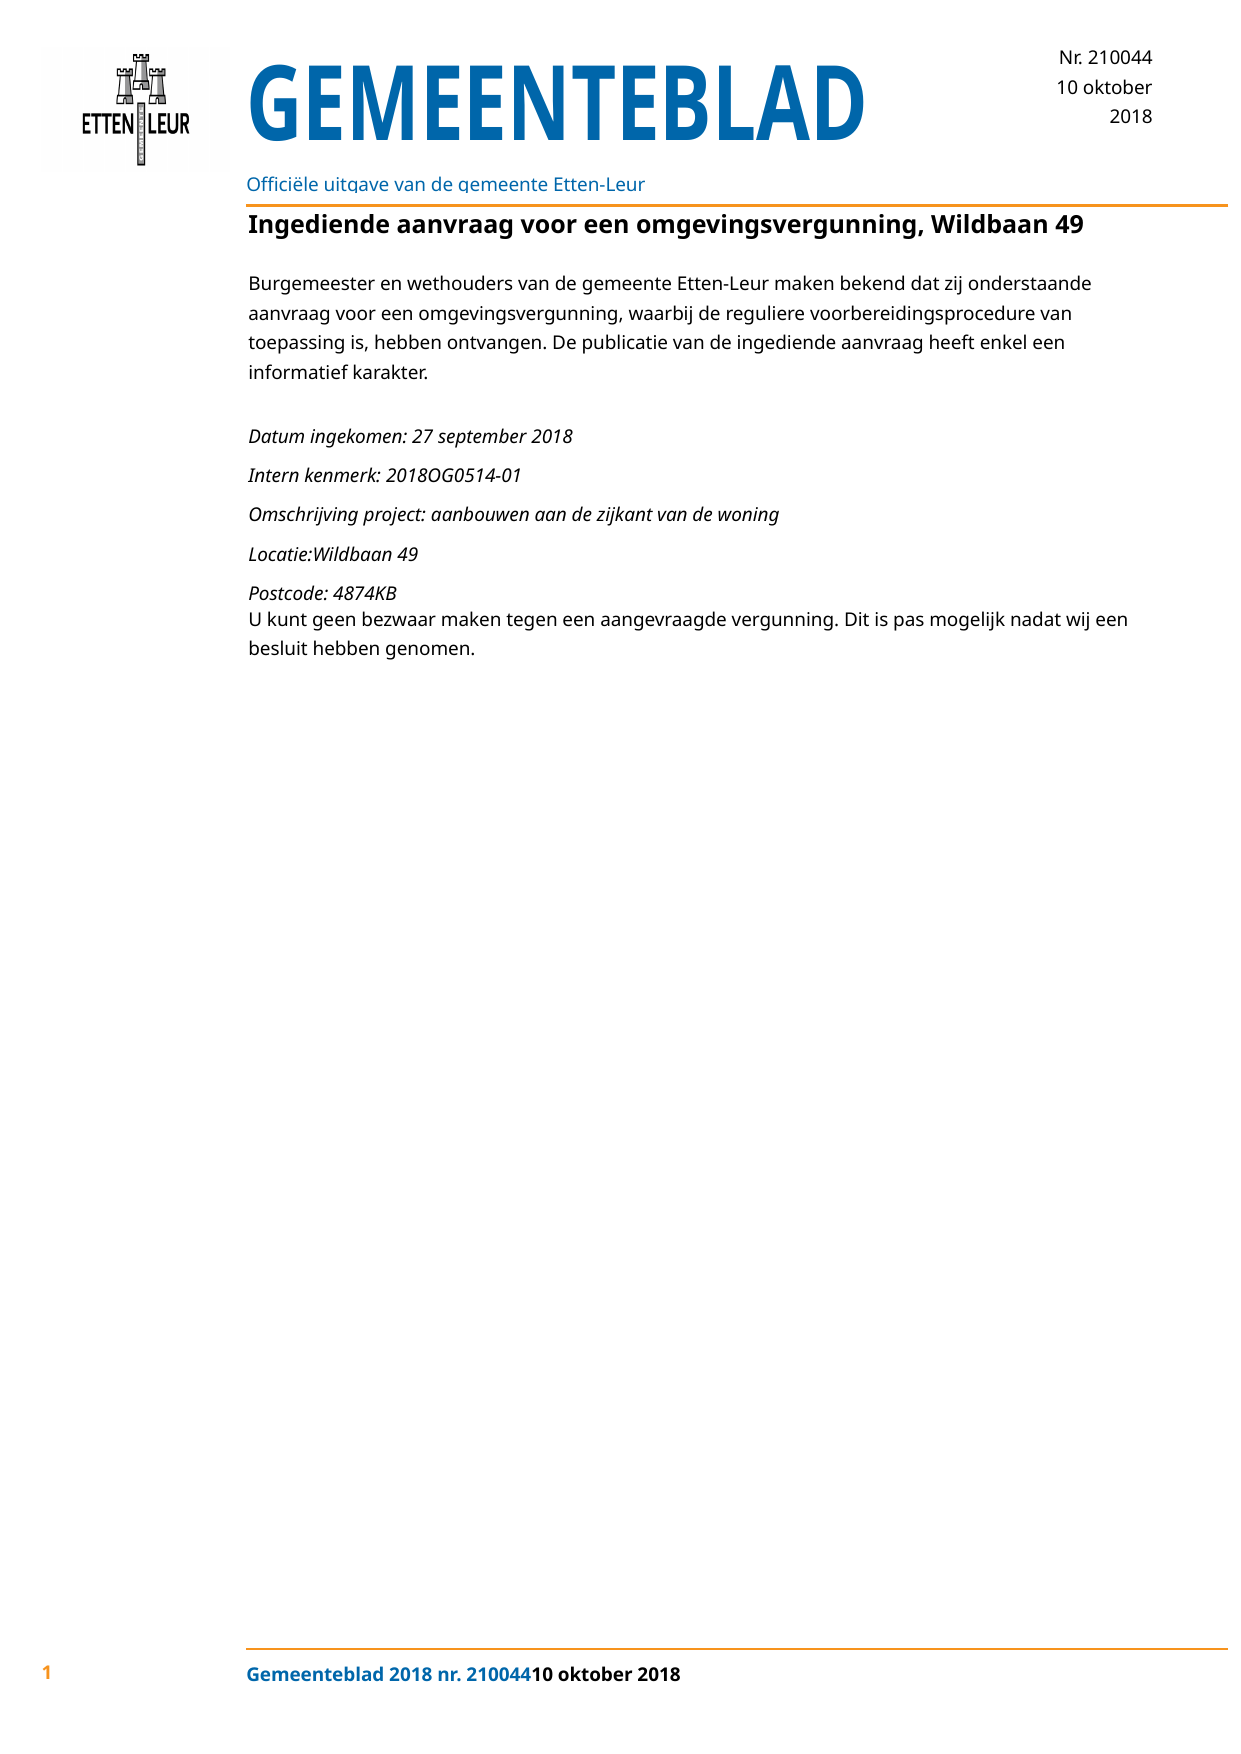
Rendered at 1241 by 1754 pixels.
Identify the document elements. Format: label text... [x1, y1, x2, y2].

text Datum ingekomen: 27 september 2018 [248, 423, 1152, 449]
text Postcode: 4874KB [248, 580, 1152, 606]
picture [41, 47, 231, 172]
text U kunt geen bezwaar maken tegen een aangevraagde vergunning. Dit is pas mogelijk nadat wij een besluit hebben genomen. [248, 606, 1152, 661]
text Burgemeester en wethouders van de gemeente Etten-Leur maken bekend dat zij onderstaande aanvraag voor een omgevingsvergunning, waarbij de reguliere voorbereidingsprocedure van toepassing is, hebben ontvangen. De publicatie van de ingediende aanvraag heeft enkel een informatief karakter. [248, 270, 1152, 385]
text Omschrijving project: aanbouwen aan de zijkant van de woning [248, 502, 1152, 527]
text Locatie:Wildbaan 49 [248, 541, 1152, 567]
text Intern kenmerk: 2018OG0514-01 [248, 462, 1152, 488]
text Ingediende aanvraag voor een omgevingsvergunning, Wildbaan 49 [248, 207, 1152, 241]
